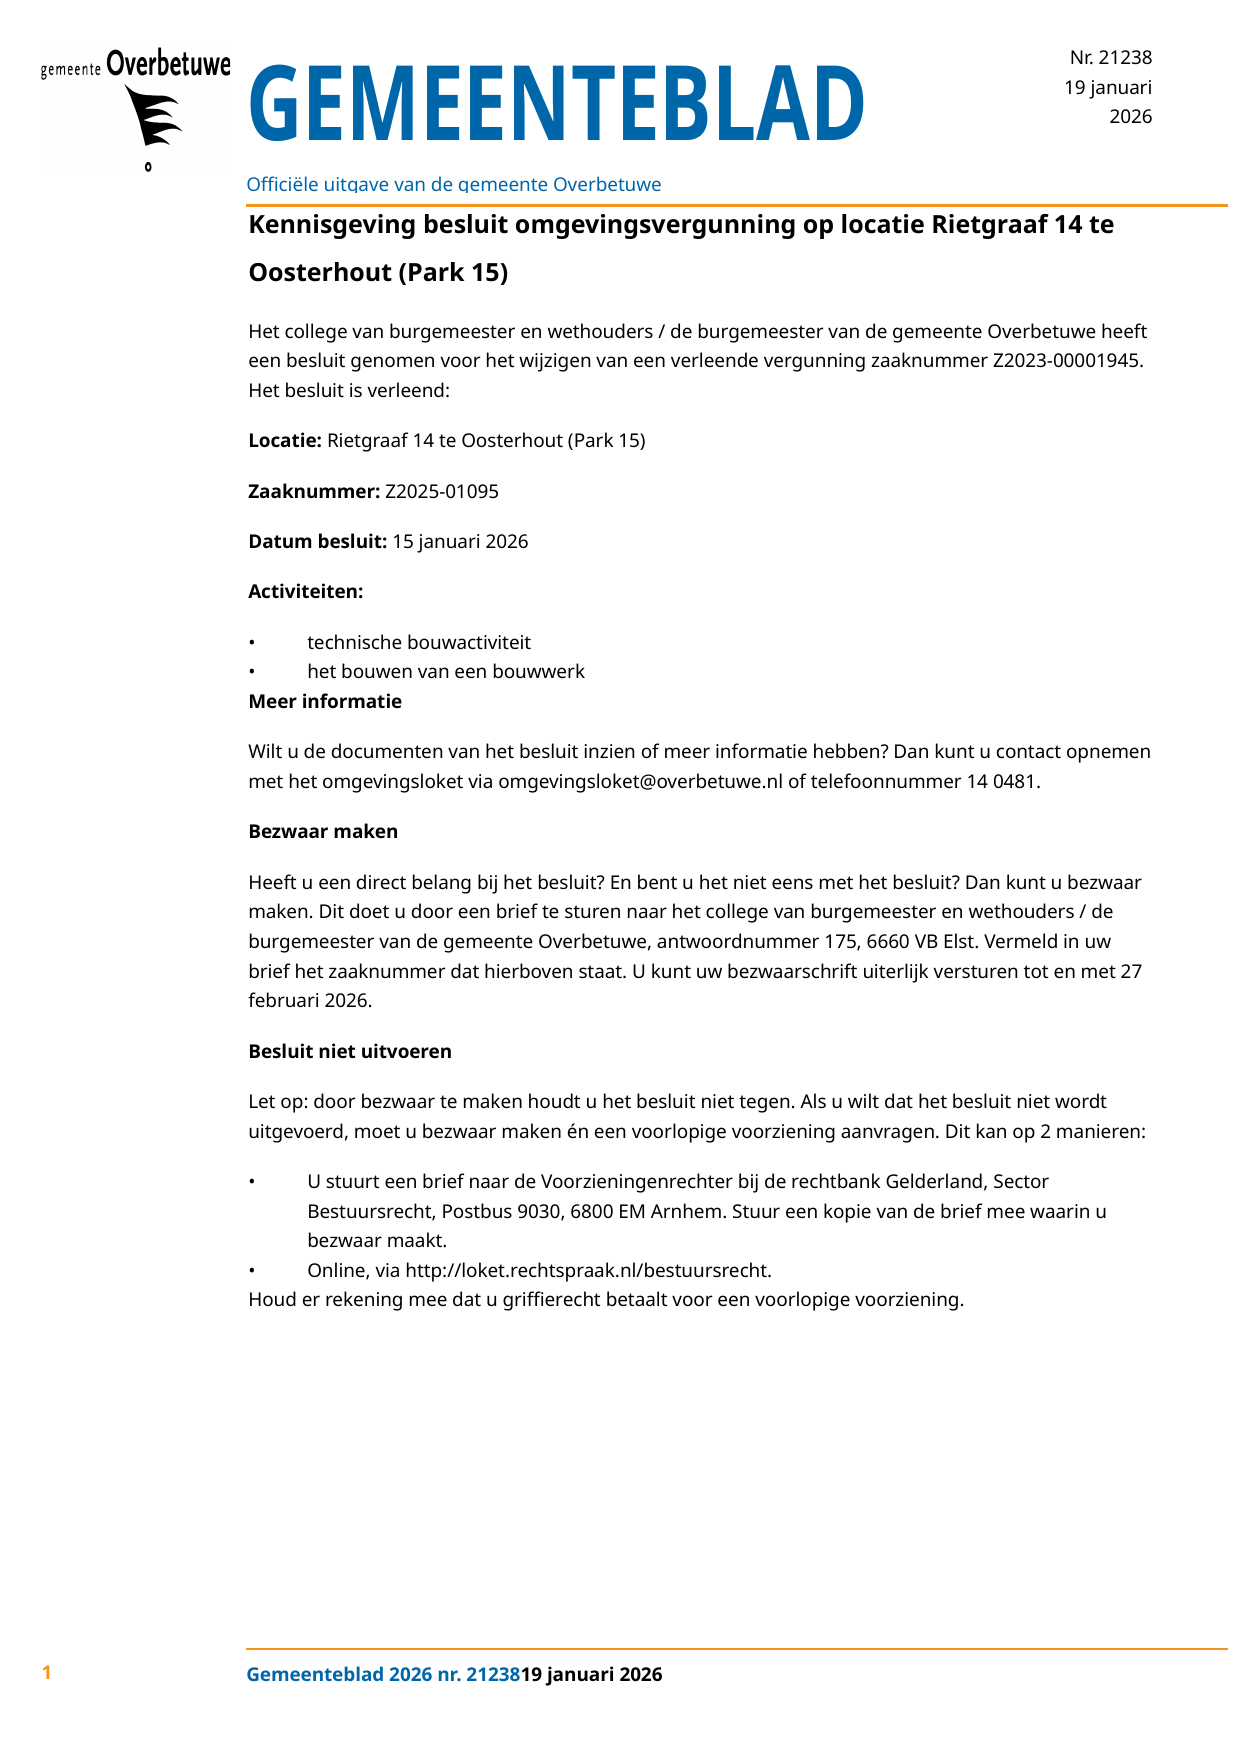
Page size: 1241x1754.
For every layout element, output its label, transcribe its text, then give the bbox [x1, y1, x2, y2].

text Activiteiten: [248, 579, 1152, 604]
picture [41, 47, 231, 172]
text Kennisgeving besluit omgevingsvergunning op locatie Rietgraaf 14 te Oosterhout (Park 15) [248, 207, 1152, 288]
text Let op: door bezwaar te maken houdt u het besluit niet tegen. Als u wilt dat het besluit niet wordt uitgevoerd, moet u bezwaar maken én een voorlopige voorziening aanvragen. Dit kan op 2 manieren: [248, 1088, 1152, 1144]
text Datum besluit: 15 januari 2026 [248, 528, 1152, 554]
text Zaaknummer: Z2025-01095 [248, 478, 1152, 504]
text Wilt u de documenten van het besluit inzien of meer informatie hebben? Dan kunt u contact opnemen met het omgevingsloket via omgevingsloket@overbetuwe.nl of telefoonnummer 14 0481. [248, 739, 1152, 794]
text Besluit niet uitvoeren [248, 1038, 1152, 1064]
text Locatie: Rietgraaf 14 te Oosterhout (Park 15) [248, 427, 1152, 453]
text Heeft u een direct belang bij het besluit? En bent u het niet eens met het besluit? Dan kunt u bezwaar maken. Dit doet u door een brief te sturen naar het college van burgemeester en wethouders / de burgemeester van de gemeente Overbetuwe, antwoordnummer 175, 6660 VB Elst. Vermeld in uw brief het zaaknummer dat hierboven staat. U kunt uw bezwaarschrift uiterlijk versturen tot en met 27 februari 2026. [248, 869, 1152, 1013]
text Houd er rekening mee dat u griffierecht betaalt voor een voorlopige voorziening. [248, 1287, 1152, 1312]
list Online, via http://loket.rechtspraak.nl/bestuursrecht. [248, 1257, 1152, 1283]
text Meer informatie [248, 688, 1152, 714]
list U stuurt een brief naar de Voorzieningenrechter bij de rechtbank Gelderland, Sector Bestuursrecht, Postbus 9030, 6800 EM Arnhem. Stuur een kopie van de brief mee waarin u bezwaar maakt. [248, 1168, 1152, 1253]
list technische bouwactiviteit [248, 629, 1152, 655]
list het bouwen van een bouwwerk [248, 659, 1152, 684]
text Bezwaar maken [248, 819, 1152, 844]
text Het college van burgemeester en wethouders / de burgemeester van de gemeente Overbetuwe heeft een besluit genomen voor het wijzigen van een verleende vergunning zaaknummer Z2023-00001945. Het besluit is verleend: [248, 318, 1152, 403]
